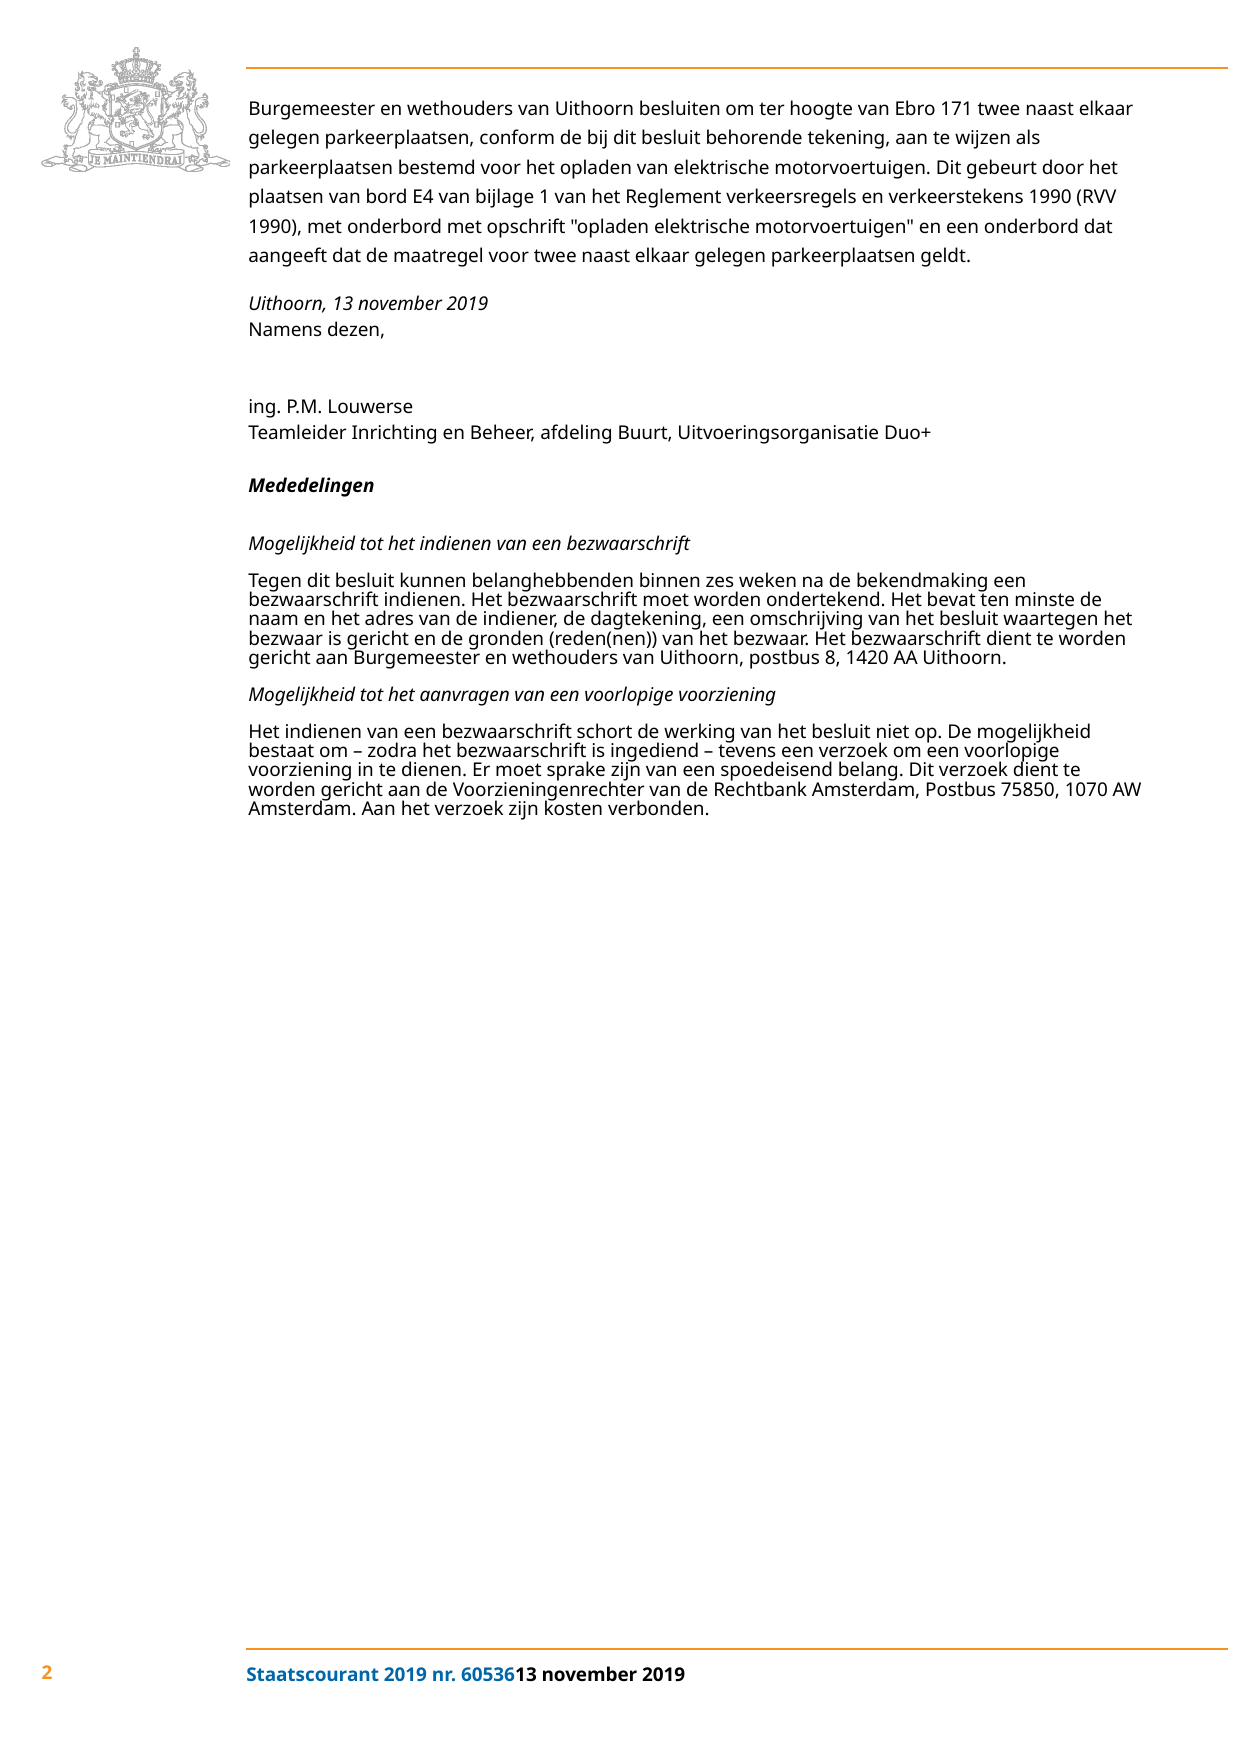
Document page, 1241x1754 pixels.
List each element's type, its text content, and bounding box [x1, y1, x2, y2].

text Teamleider Inrichting en Beheer, afdeling Buurt, Uitvoeringsorganisatie Duo+ [248, 419, 1152, 445]
text ing. P.M. Louwerse [248, 393, 1152, 419]
text Uithoorn, 13 november 2019 [248, 291, 1152, 316]
text Burgemeester en wethouders van Uithoorn besluiten om ter hoogte van Ebro 171 twee naast elkaar gelegen parkeerplaatsen, conform de bij dit besluit behorende tekening, aan te wijzen als parkeerplaatsen bestemd voor het opladen van elektrische motorvoertuigen. Dit gebeurt door het plaatsen van bord E4 van bijlage 1 van het Reglement verkeersregels en verkeerstekens 1990 (RVV 1990), met onderbord met opschrift "opladen elektrische motorvoertuigen" en een onderbord dat aangeeft dat de maatregel voor twee naast elkaar gelegen parkeerplaatsen geldt. [248, 95, 1152, 268]
text Mededelingen [248, 472, 1152, 498]
text Mogelijkheid tot het indienen van een bezwaarschrift [248, 535, 1152, 554]
text Mogelijkheid tot het aanvragen van een voorlopige voorziening [248, 686, 1152, 705]
text Het indienen van een bezwaarschrift schort de werking van het besluit niet op. De mogelijkheid bestaat om – zodra het bezwaarschrift is ingediend – tevens een verzoek om een voorlopige voorziening in te dienen. Er moet sprake zijn van een spoedeisend belang. Dit verzoek dient te worden gericht aan de Voorzieningenrechter van de Rechtbank Amsterdam, Postbus 75850, 1070 AW Amsterdam. Aan het verzoek zijn kosten verbonden. [248, 723, 1152, 819]
text Tegen dit besluit kunnen belanghebbenden binnen zes weken na de bekendmaking een bezwaarschrift indienen. Het bezwaarschrift moet worden ondertekend. Het bevat ten minste de naam en het adres van de indiener, de dagtekening, een omschrijving van het besluit waartegen het bezwaar is gericht en de gronden (reden(nen)) van het bezwaar. Het bezwaarschrift dient te worden gericht aan Burgemeester en wethouders van Uithoorn, postbus 8, 1420 AA Uithoorn. [248, 572, 1152, 668]
text Namens dezen, [248, 316, 1152, 342]
picture [41, 47, 231, 172]
